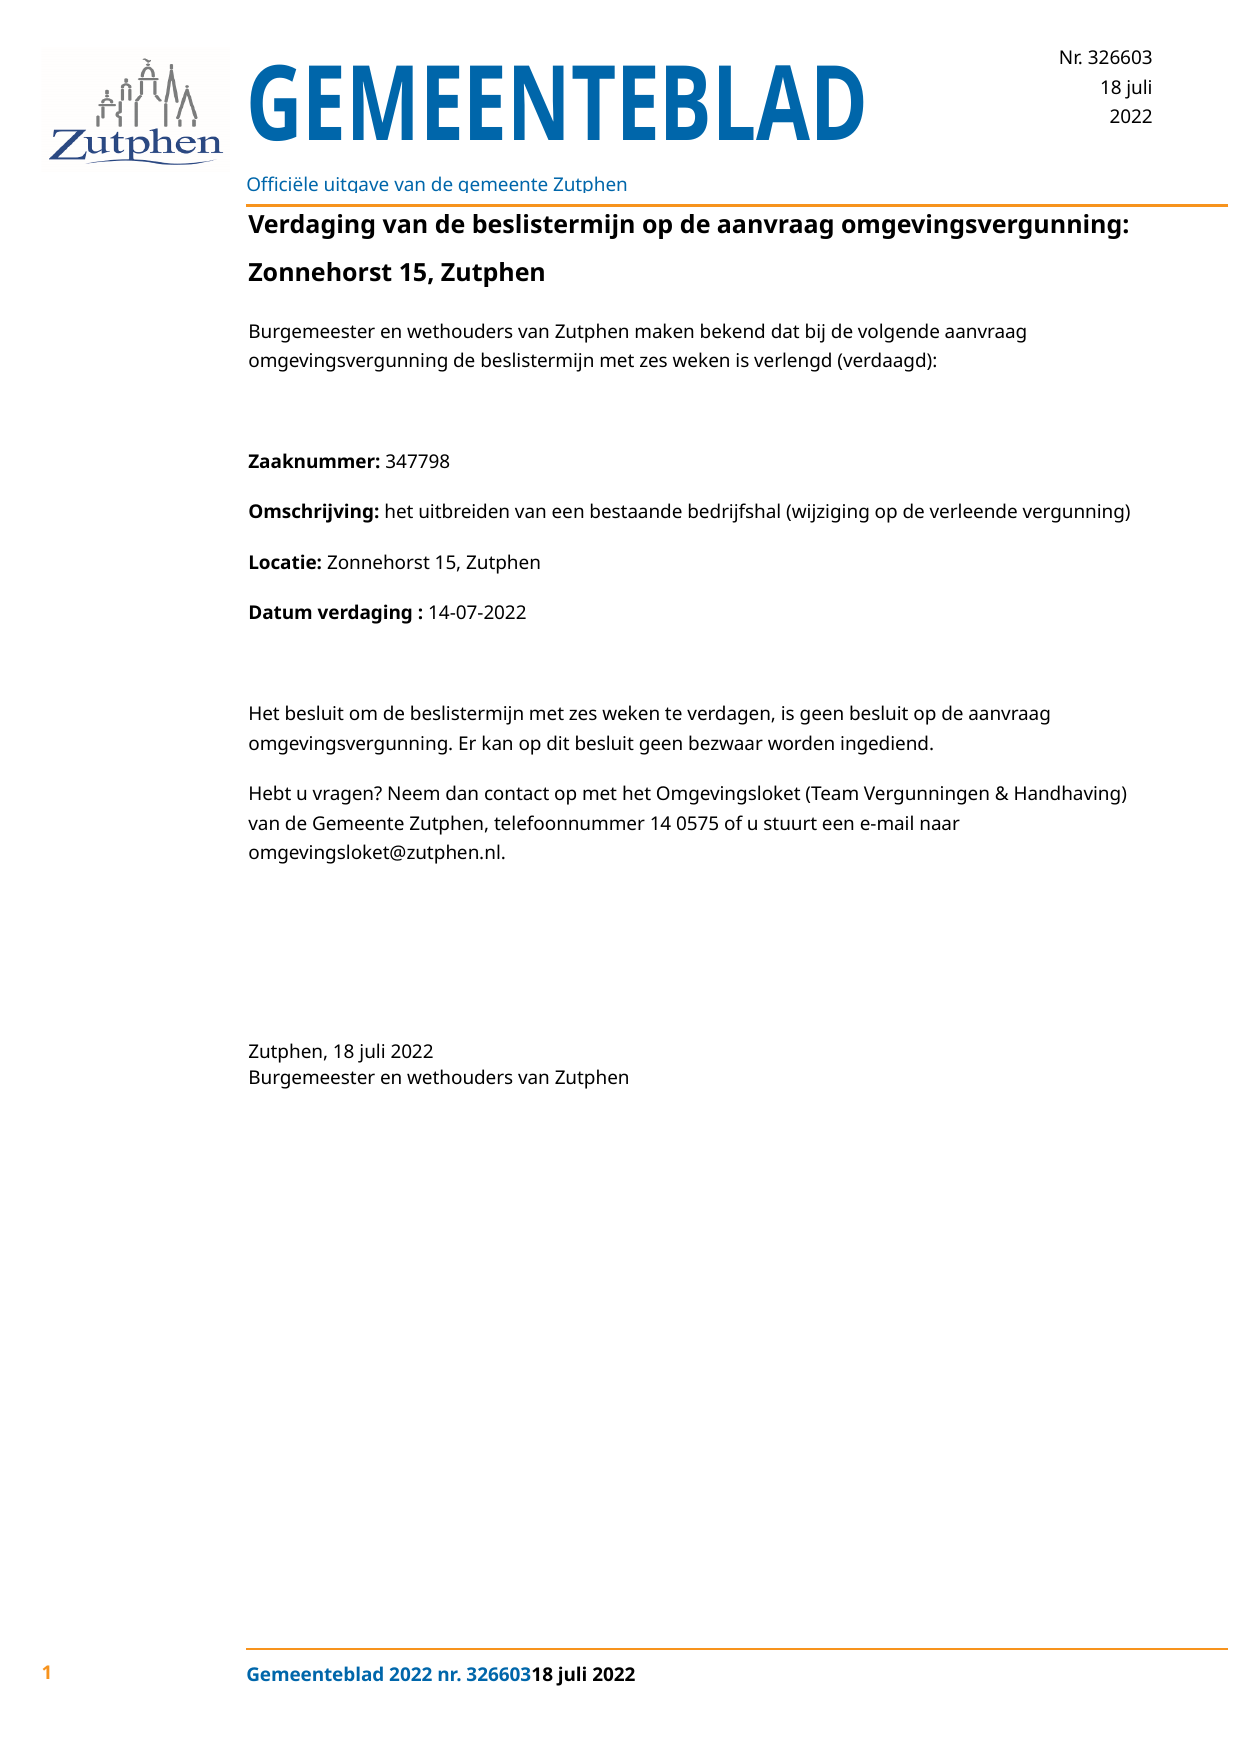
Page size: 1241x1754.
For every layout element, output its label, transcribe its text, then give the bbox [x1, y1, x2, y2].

text Zaaknummer: 347798 [248, 448, 1152, 474]
text Burgemeester en wethouders van Zutphen [248, 1064, 1152, 1090]
text Hebt u vragen? Neem dan contact op met het Omgevingsloket (Team Vergunningen & Handhaving) van de Gemeente Zutphen, telefoonnummer 14 0575 of u stuurt een e-mail naar omgevingsloket@zutphen.nl. [248, 780, 1152, 865]
text Zutphen, 18 juli 2022 [248, 1039, 1152, 1064]
text Verdaging van de beslistermijn op de aanvraag omgevingsvergunning: Zonnehorst 15, Zutphen [248, 207, 1152, 288]
text Burgemeester en wethouders van Zutphen maken bekend dat bij de volgende aanvraag omgevingsvergunning de beslistermijn met zes weken is verlengd (verdaagd): [248, 318, 1152, 373]
text Omschrijving: het uitbreiden van een bestaande bedrijfshal (wijziging op de verleende vergunning) [248, 499, 1152, 524]
text Datum verdaging : 14-07-2022 [248, 599, 1152, 625]
text Het besluit om de beslistermijn met zes weken te verdagen, is geen besluit op de aanvraag omgevingsvergunning. Er kan op dit besluit geen bezwaar worden ingediend. [248, 700, 1152, 756]
picture [41, 47, 231, 172]
text Locatie: Zonnehorst 15, Zutphen [248, 549, 1152, 575]
